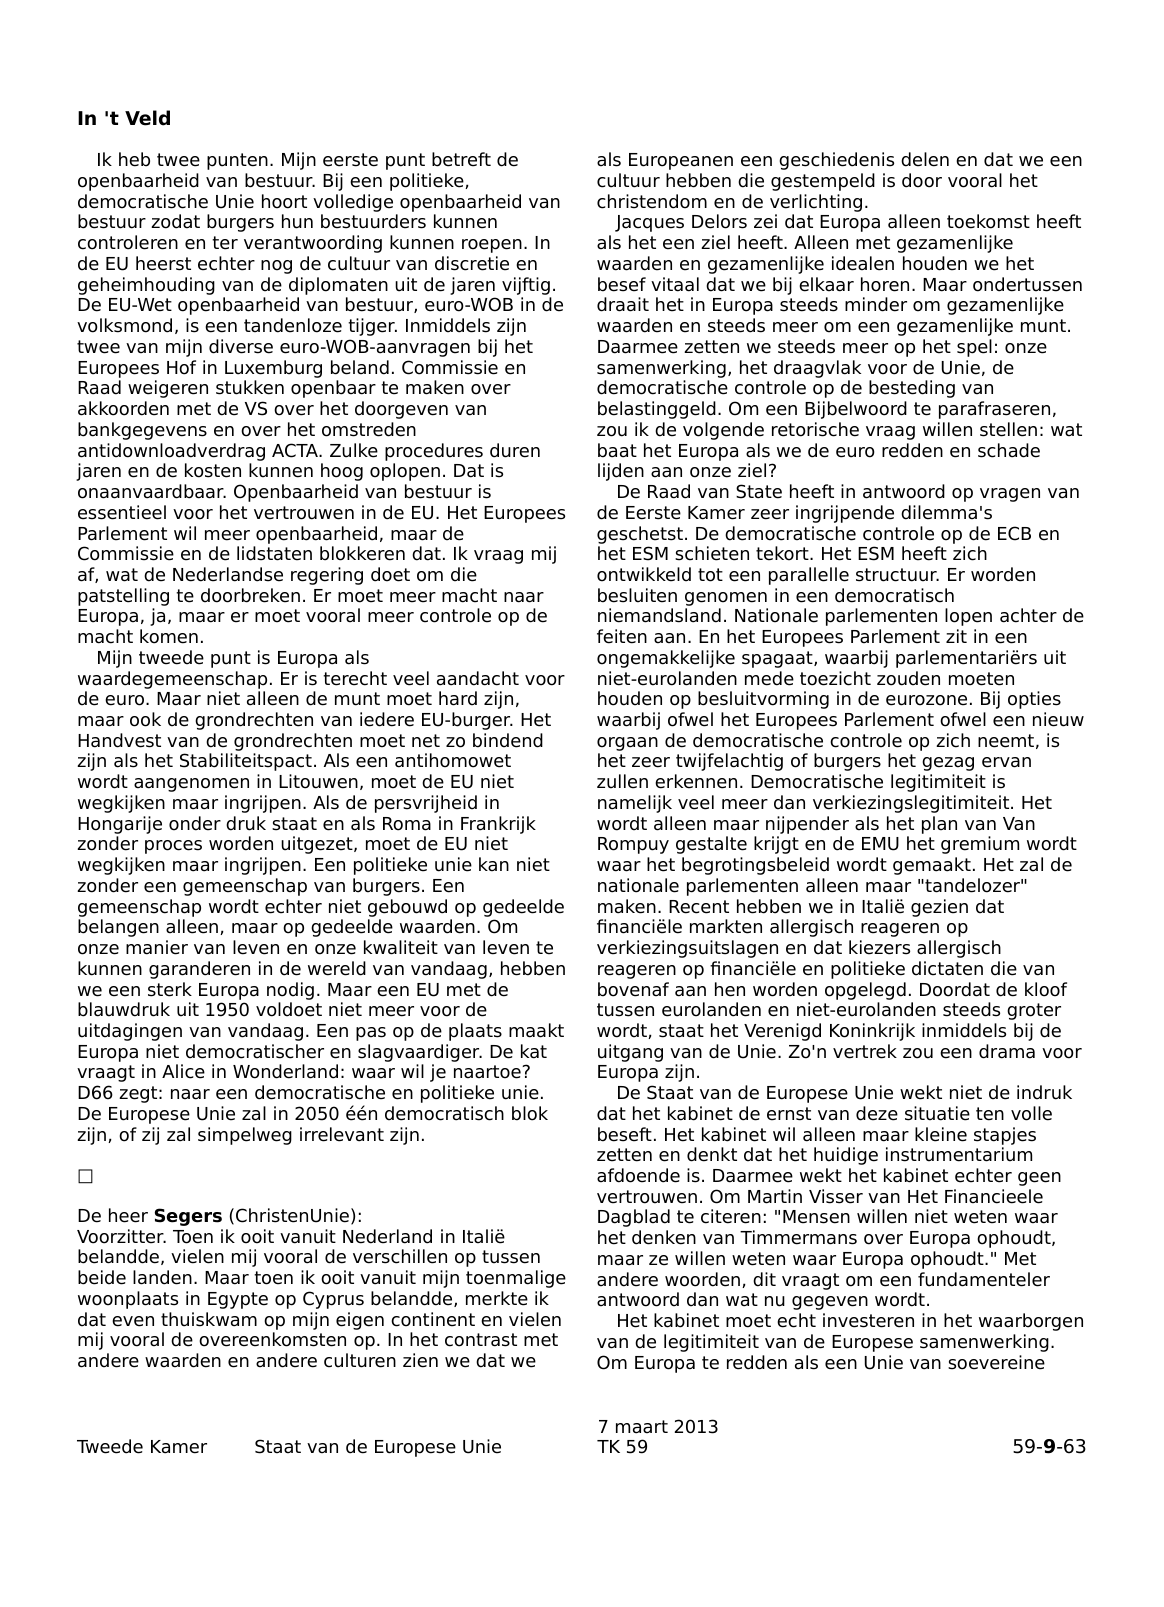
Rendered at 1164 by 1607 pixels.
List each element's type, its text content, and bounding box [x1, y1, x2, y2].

text □ [77, 1165, 567, 1186]
text De Staat van de Europese Unie wekt niet de indruk dat het kabinet de ernst van deze situatie ten volle beseft. Het kabinet wil alleen maar kleine stapjes zetten en denkt dat het huidige instrumentarium afdoende is. Daarmee wekt het kabinet echter geen vertrouwen. Om Martin Visser van Het Financieele Dagblad te citeren: "Mensen willen niet weten waar het denken van Timmermans over Europa ophoudt, maar ze willen weten waar Europa ophoudt." Met andere woorden, dit vraagt om een fundamenteler antwoord dan wat nu gegeven wordt. [596, 1083, 1087, 1311]
text De heer Segers (ChristenUnie): [77, 1206, 567, 1227]
text Jacques Delors zei dat Europa alleen toekomst heeft als het een ziel heeft. Alleen met gezamenlijke waarden en gezamenlijke idealen houden we het besef vitaal dat we bij elkaar horen. Maar ondertussen draait het in Europa steeds minder om gezamenlijke waarden en steeds meer om een gezamenlijke munt. Daarmee zetten we steeds meer op het spel: onze samenwerking, het draagvlak voor de Unie, de democratische controle op de besteding van belastinggeld. Om een Bijbelwoord te parafraseren, zou ik de volgende retorische vraag willen stellen: wat baat het Europa als we de euro redden en schade lijden aan onze ziel? [596, 212, 1087, 482]
text Ik heb twee punten. Mijn eerste punt betreft de openbaarheid van bestuur. Bij een politieke, democratische Unie hoort volledige openbaarheid van bestuur zodat burgers hun bestuurders kunnen controleren en ter verantwoording kunnen roepen. In de EU heerst echter nog de cultuur van discretie en geheimhouding van de diplomaten uit de jaren vijftig. De EU-Wet openbaarheid van bestuur, euro-WOB in de volksmond, is een tandenloze tijger. Inmiddels zijn twee van mijn diverse euro-WOB-aanvragen bij het Europees Hof in Luxemburg beland. Commissie en Raad weigeren stukken openbaar te maken over akkoorden met de VS over het doorgeven van bankgegevens en over het omstreden antidownloadverdrag ACTA. Zulke procedures duren jaren en de kosten kunnen hoog oplopen. Dat is onaanvaardbaar. Openbaarheid van bestuur is essentieel voor het vertrouwen in de EU. Het Europees Parlement wil meer openbaarheid, maar de Commissie en de lidstaten blokkeren dat. Ik vraag mij af, wat de Nederlandse regering doet om die patstelling te doorbreken. Er moet meer macht naar Europa, ja, maar er moet vooral meer controle op de macht komen. [77, 150, 567, 648]
text Mijn tweede punt is Europa als waardegemeenschap. Er is terecht veel aandacht voor de euro. Maar niet alleen de munt moet hard zijn, maar ook de grondrechten van iedere EU-burger. Het Handvest van de grondrechten moet net zo bindend zijn als het Stabiliteitspact. Als een antihomowet wordt aangenomen in Litouwen, moet de EU niet wegkijken maar ingrijpen. Als de persvrijheid in Hongarije onder druk staat en als Roma in Frankrijk zonder proces worden uitgezet, moet de EU niet wegkijken maar ingrijpen. Een politieke unie kan niet zonder een gemeenschap van burgers. Een gemeenschap wordt echter niet gebouwd op gedeelde belangen alleen, maar op gedeelde waarden. Om onze manier van leven en onze kwaliteit van leven te kunnen garanderen in de wereld van vandaag, hebben we een sterk Europa nodig. Maar een EU met de blauwdruk uit 1950 voldoet niet meer voor de uitdagingen van vandaag. Een pas op de plaats maakt Europa niet democratischer en slagvaardiger. De kat vraagt in Alice in Wonderland: waar wil je naartoe? D66 zegt: naar een democratische en politieke unie. De Europese Unie zal in 2050 één democratisch blok zijn, of zij zal simpelweg irrelevant zijn. [77, 648, 567, 1145]
text De Raad van State heeft in antwoord op vragen van de Eerste Kamer zeer ingrijpende dilemma's geschetst. De democratische controle op de ECB en het ESM schieten tekort. Het ESM heeft zich ontwikkeld tot een parallelle structuur. Er worden besluiten genomen in een democratisch niemandsland. Nationale parlementen lopen achter de feiten aan. En het Europees Parlement zit in een ongemakkelijke spagaat, waarbij parlementariërs uit niet-eurolanden mede toezicht zouden moeten houden op besluitvorming in de eurozone. Bij opties waarbij ofwel het Europees Parlement ofwel een nieuw orgaan de democratische controle op zich neemt, is het zeer twijfelachtig of burgers het gezag ervan zullen erkennen. Democratische legitimiteit is namelijk veel meer dan verkiezingslegitimiteit. Het wordt alleen maar nijpender als het plan van Van Rompuy gestalte krijgt en de EMU het gremium wordt waar het begrotingsbeleid wordt gemaakt. Het zal de nationale parlementen alleen maar "tandelozer" maken. Recent hebben we in Italië gezien dat financiële markten allergisch reageren op verkiezingsuitslagen en dat kiezers allergisch reageren op financiële en politieke dictaten die van bovenaf aan hen worden opgelegd. Doordat de kloof tussen eurolanden en niet-eurolanden steeds groter wordt, staat het Verenigd Koninkrijk inmiddels bij de uitgang van de Unie. Zo'n vertrek zou een drama voor Europa zijn. [596, 482, 1087, 1083]
text Het kabinet moet echt investeren in het waarborgen van de legitimiteit van de Europese samenwerking. Om Europa te redden als een Unie van soevereine [596, 1311, 1087, 1373]
text als Europeanen een geschiedenis delen en dat we een cultuur hebben die gestempeld is door vooral het christendom en de verlichting. [596, 150, 1087, 212]
text Voorzitter. Toen ik ooit vanuit Nederland in Italië belandde, vielen mij vooral de verschillen op tussen beide landen. Maar toen ik ooit vanuit mijn toenmalige woonplaats in Egypte op Cyprus belandde, merkte ik dat even thuiskwam op mijn eigen continent en vielen mij vooral de overeenkomsten op. In het contrast met andere waarden en andere culturen zien we dat we [77, 1227, 567, 1372]
